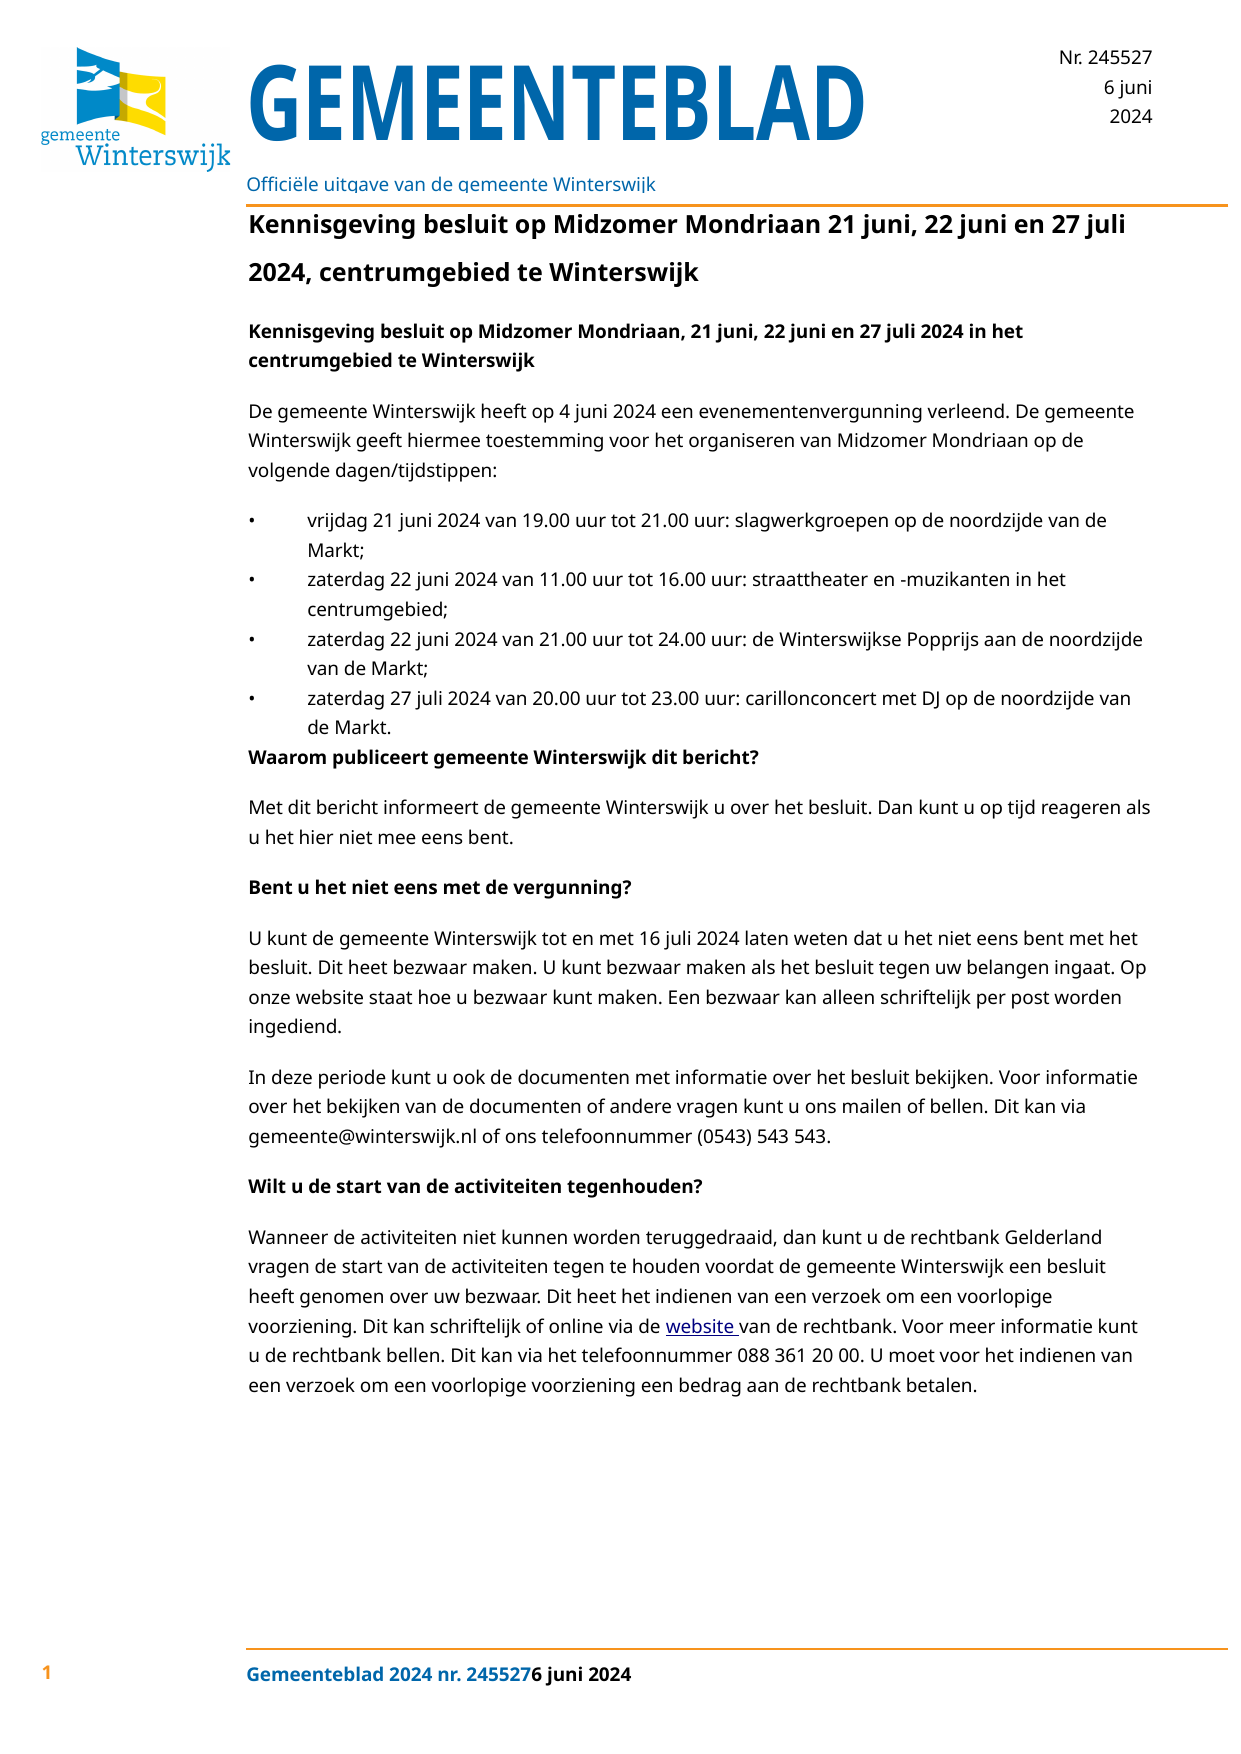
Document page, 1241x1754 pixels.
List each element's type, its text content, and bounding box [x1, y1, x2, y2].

list zaterdag 22 juni 2024 van 21.00 uur tot 24.00 uur: de Winterswijkse Popprijs aan de noordzijde van de Markt; [248, 626, 1152, 681]
text Met dit bericht informeert de gemeente Winterswijk u over het besluit. Dan kunt u op tijd reageren als u het hier niet mee eens bent. [248, 794, 1152, 850]
text Kennisgeving besluit op Midzomer Mondriaan 21 juni, 22 juni en 27 juli 2024, centrumgebied te Winterswijk [248, 207, 1152, 288]
text Wilt u de start van de activiteiten tegenhouden? [248, 1174, 1152, 1199]
list vrijdag 21 juni 2024 van 19.00 uur tot 21.00 uur: slagwerkgroepen op de noordzijde van de Markt; [248, 507, 1152, 563]
text De gemeente Winterswijk heeft op 4 juni 2024 een evenementenvergunning verleend. De gemeente Winterswijk geeft hiermee toestemming voor het organiseren van Midzomer Mondriaan op de volgende dagen/tijdstippen: [248, 398, 1152, 483]
picture [225, 153, 231, 162]
list zaterdag 22 juni 2024 van 11.00 uur tot 16.00 uur: straattheater en -muzikanten in het centrumgebied; [248, 567, 1152, 622]
text Waarom publiceert gemeente Winterswijk dit bericht? [248, 744, 1152, 770]
text Bent u het niet eens met de vergunning? [248, 874, 1152, 900]
text Kennisgeving besluit op Midzomer Mondriaan, 21 juni, 22 juni en 27 juli 2024 in het centrumgebied te Winterswijk [248, 318, 1152, 373]
text In deze periode kunt u ook de documenten met informatie over het besluit bekijken. Voor informatie over het bekijken van de documenten of andere vragen kunt u ons mailen of bellen. Dit kan via gemeente@winterswijk.nl of ons telefoonnummer (0543) 543 543. [248, 1064, 1152, 1149]
picture [41, 47, 231, 172]
list zaterdag 27 juli 2024 van 20.00 uur tot 23.00 uur: carillonconcert met DJ op de noordzijde van de Markt. [248, 685, 1152, 740]
text U kunt de gemeente Winterswijk tot en met 16 juli 2024 laten weten dat u het niet eens bent met het besluit. Dit heet bezwaar maken. U kunt bezwaar maken als het besluit tegen uw belangen ingaat. Op onze website staat hoe u bezwaar kunt maken. Een bezwaar kan alleen schriftelijk per post worden ingediend. [248, 925, 1152, 1039]
text Wanneer de activiteiten niet kunnen worden teruggedraaid, dan kunt u de rechtbank Gelderland vragen de start van de activiteiten tegen te houden voordat de gemeente Winterswijk een besluit heeft genomen over uw bezwaar. Dit heet het indienen van een verzoek om een voorlopige voorziening. Dit kan schriftelijk of online via de website van de rechtbank. Voor meer informatie kunt u de rechtbank bellen. Dit kan via het telefoonnummer 088 361 20 00. U moet voor het indienen van een verzoek om een voorlopige voorziening een bedrag aan de rechtbank betalen. [248, 1224, 1152, 1398]
